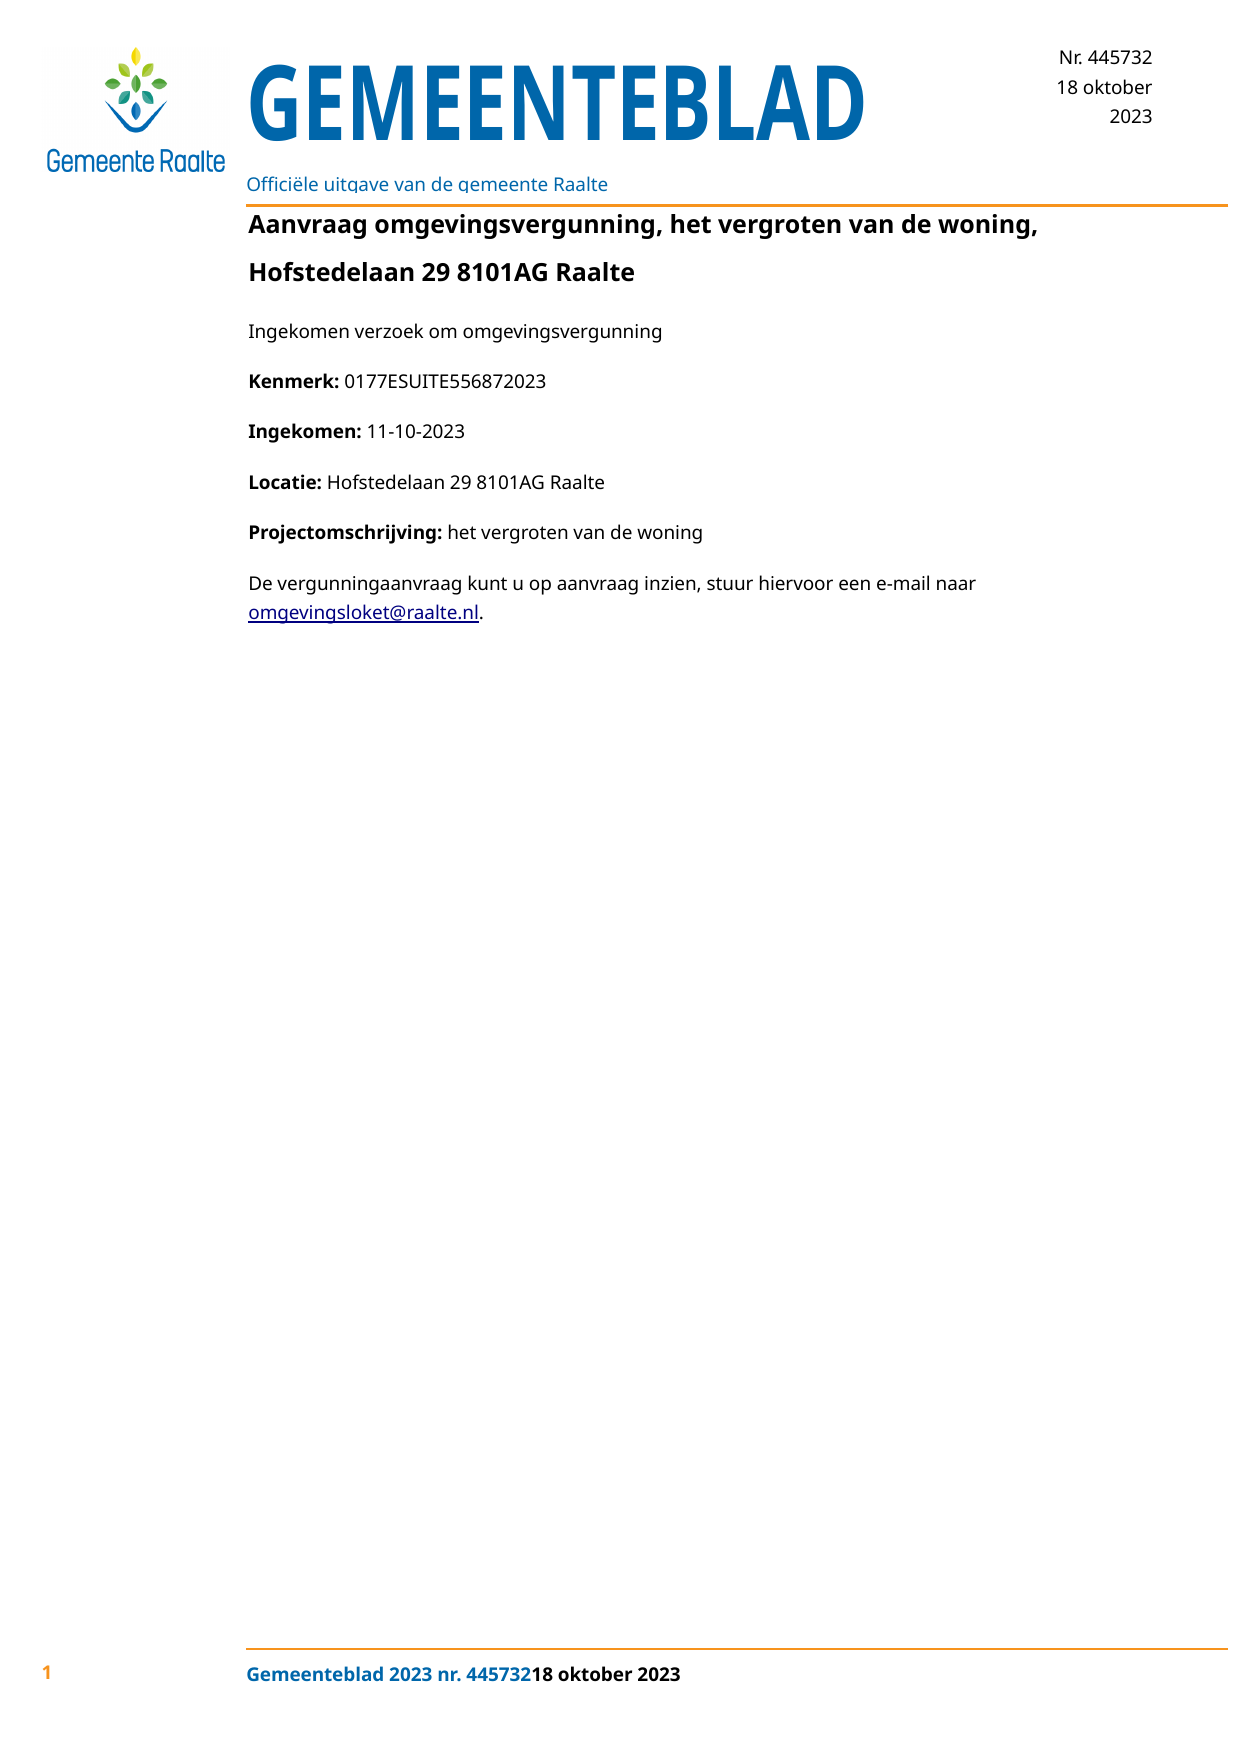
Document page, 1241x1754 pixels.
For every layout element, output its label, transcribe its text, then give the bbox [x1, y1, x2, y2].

text Ingekomen: 11-10-2023 [248, 419, 1152, 444]
text Ingekomen verzoek om omgevingsvergunning [248, 318, 1152, 344]
text Projectomschrijving: het vergroten van de woning [248, 519, 1152, 545]
picture [41, 47, 231, 172]
text Kenmerk: 0177ESUITE556872023 [248, 368, 1152, 394]
text Locatie: Hofstedelaan 29 8101AG Raalte [248, 469, 1152, 495]
text Aanvraag omgevingsvergunning, het vergroten van de woning, Hofstedelaan 29 8101AG Raalte [248, 207, 1152, 288]
text De vergunningaanvraag kunt u op aanvraag inzien, stuur hiervoor een e-mail naar omgevingsloket@raalte.nl. [248, 570, 1152, 625]
